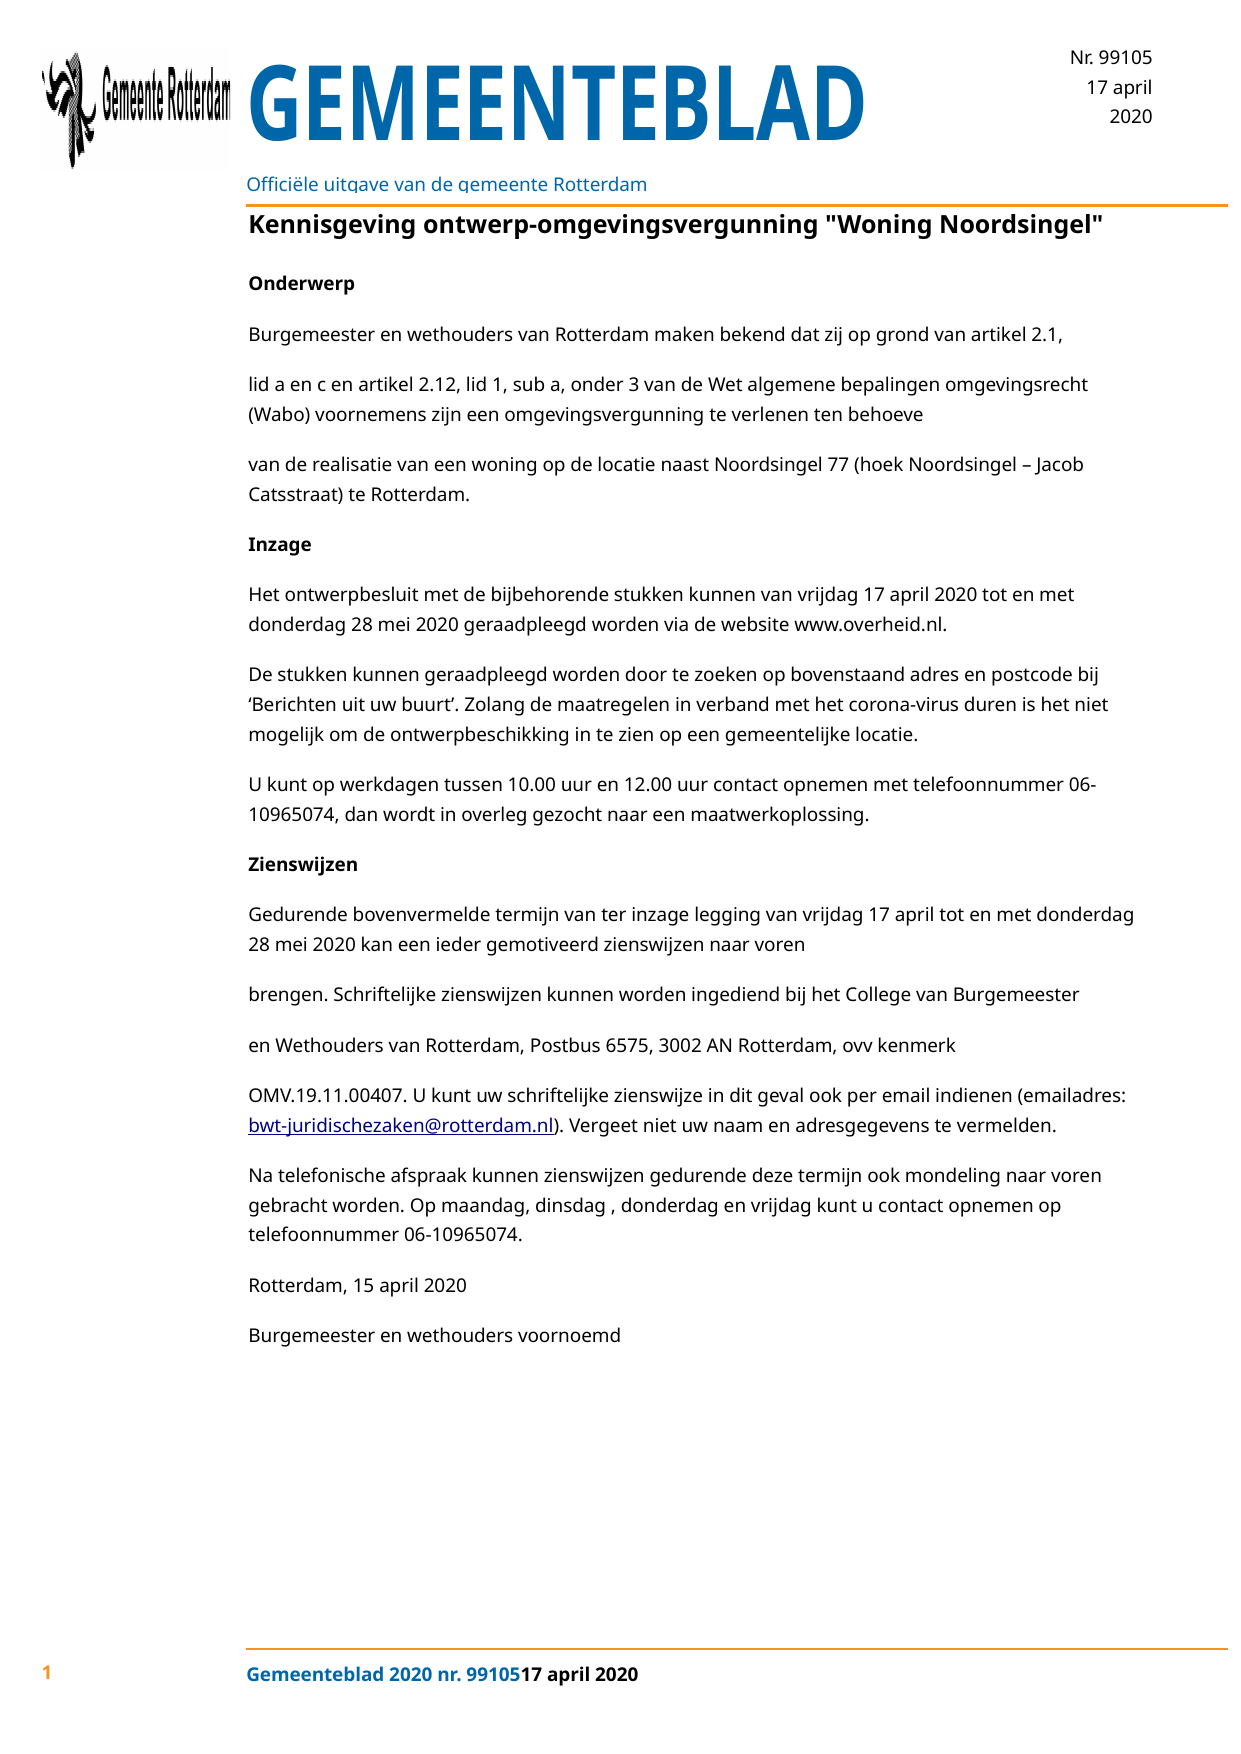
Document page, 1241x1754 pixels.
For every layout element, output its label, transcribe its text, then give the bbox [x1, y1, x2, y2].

text Rotterdam, 15 april 2020 [248, 1272, 1152, 1298]
text Onderwerp [248, 270, 1152, 296]
text Na telefonische afspraak kunnen zienswijzen gedurende deze termijn ook mondeling naar voren gebracht worden. Op maandag, dinsdag , donderdag en vrijdag kunt u contact opnemen op telefoonnummer 06-10965074. [248, 1162, 1152, 1247]
text OMV.19.11.00407. U kunt uw schriftelijke zienswijze in dit geval ook per email indienen (emailadres: bwt-juridischezaken@rotterdam.nl). Vergeet niet uw naam en adresgegevens te vermelden. [248, 1082, 1152, 1138]
text van de realisatie van een woning op de locatie naast Noordsingel 77 (hoek Noordsingel – Jacob Catsstraat) te Rotterdam. [248, 451, 1152, 506]
picture [41, 47, 231, 172]
text De stukken kunnen geraadpleegd worden door te zoeken op bovenstaand adres en postcode bij ‘Berichten uit uw buurt’. Zolang de maatregelen in verband met het corona-virus duren is het niet mogelijk om de ontwerpbeschikking in te zien op een gemeentelijke locatie. [248, 662, 1152, 746]
text U kunt op werkdagen tussen 10.00 uur en 12.00 uur contact opnemen met telefoonnummer 06-10965074, dan wordt in overleg gezocht naar een maatwerkoplossing. [248, 771, 1152, 826]
text brengen. Schriftelijke zienswijzen kunnen worden ingediend bij het College van Burgemeester [248, 982, 1152, 1007]
text Burgemeester en wethouders van Rotterdam maken bekend dat zij op grond van artikel 2.1, [248, 321, 1152, 346]
text lid a en c en artikel 2.12, lid 1, sub a, onder 3 van de Wet algemene bepalingen omgevingsrecht (Wabo) voornemens zijn een omgevingsvergunning te verlenen ten behoeve [248, 371, 1152, 426]
text Zienswijzen [248, 851, 1152, 877]
text Kennisgeving ontwerp-omgevingsvergunning "Woning Noordsingel" [248, 207, 1152, 241]
text en Wethouders van Rotterdam, Postbus 6575, 3002 AN Rotterdam, ovv kenmerk [248, 1032, 1152, 1058]
text Het ontwerpbesluit met de bijbehorende stukken kunnen van vrijdag 17 april 2020 tot en met donderdag 28 mei 2020 geraadpleegd worden via de website www.overheid.nl. [248, 582, 1152, 637]
text Gedurende bovenvermelde termijn van ter inzage legging van vrijdag 17 april tot en met donderdag 28 mei 2020 kan een ieder gemotiveerd zienswijzen naar voren [248, 902, 1152, 957]
text Inzage [248, 531, 1152, 557]
text Burgemeester en wethouders voornoemd [248, 1322, 1152, 1348]
